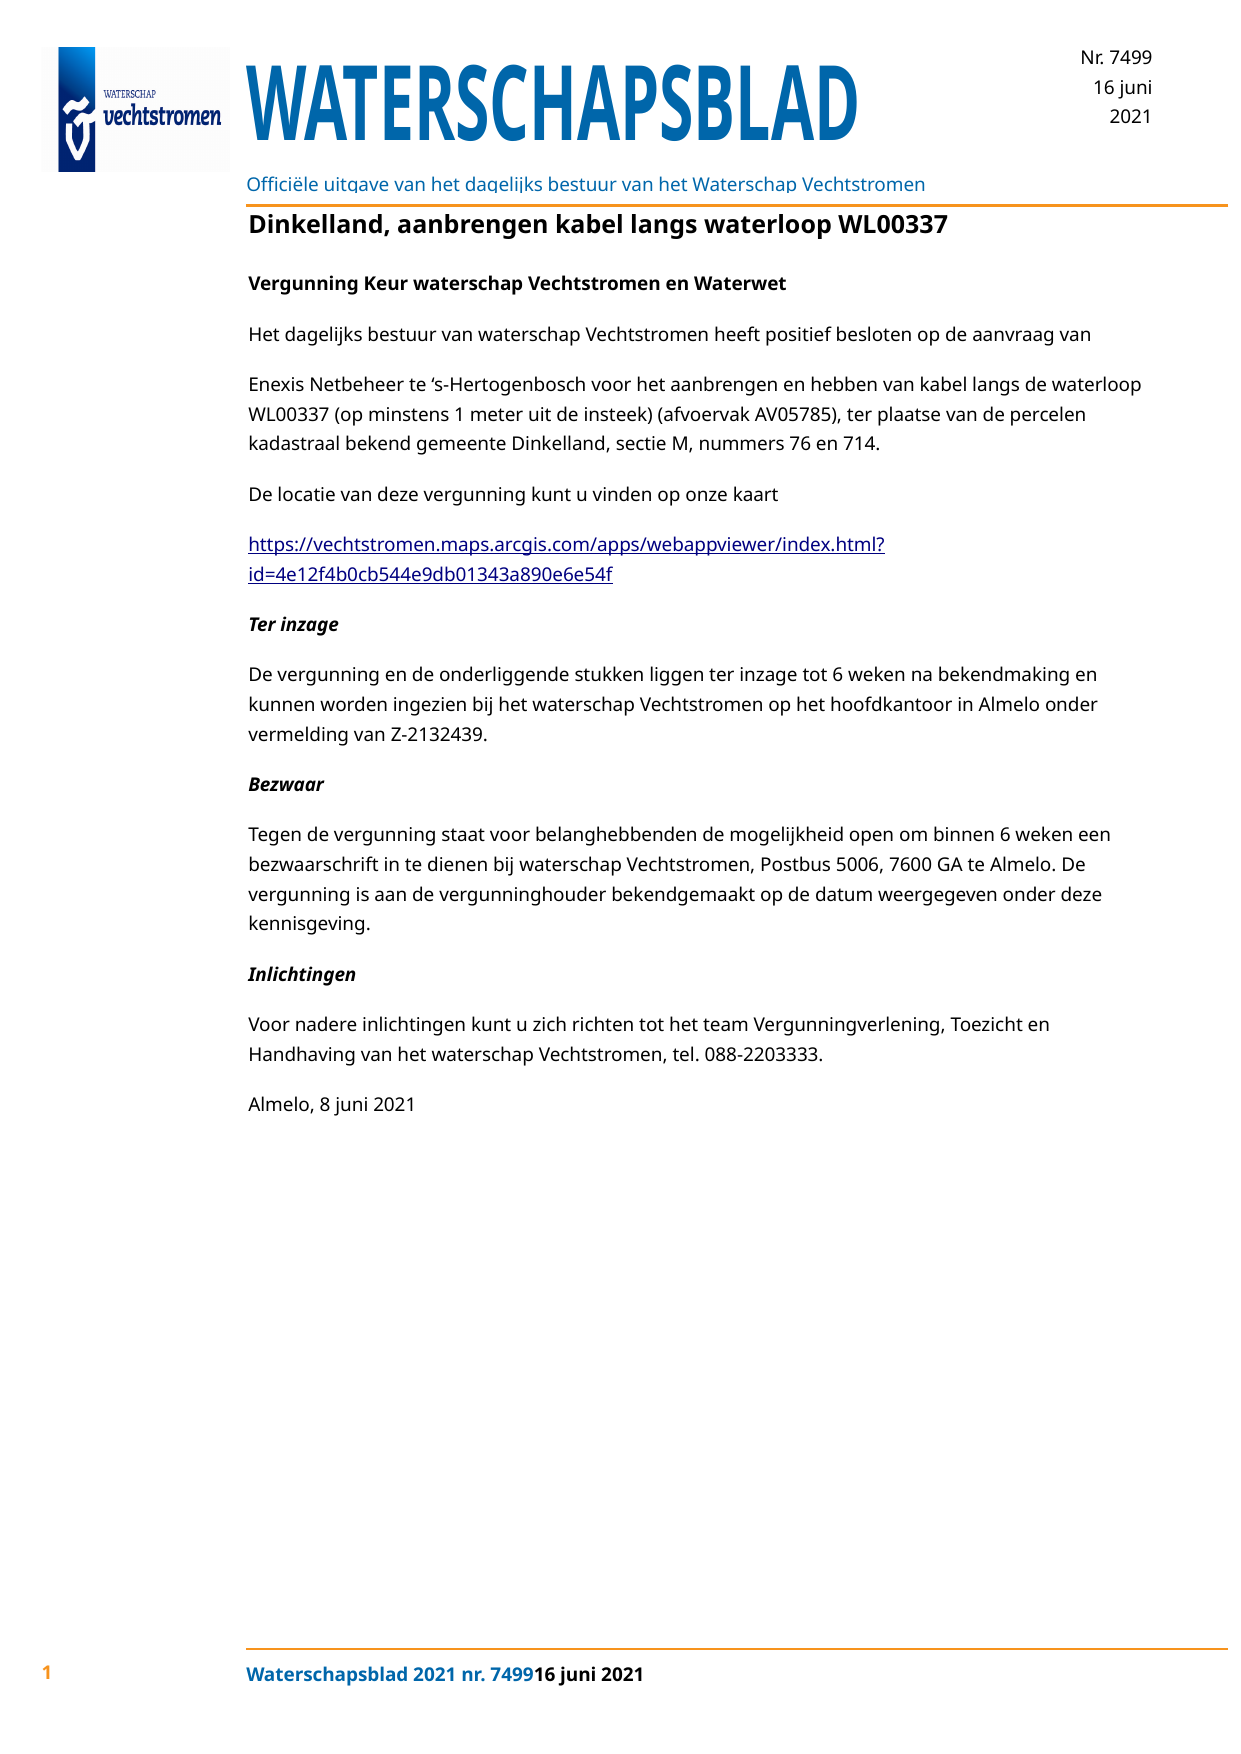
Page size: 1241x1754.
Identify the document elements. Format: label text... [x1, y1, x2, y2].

text https://vechtstromen.maps.arcgis.com/apps/webappviewer/index.html?id=4e12f4b0cb544e9db01343a890e6e54f [248, 531, 1152, 586]
text De vergunning en de onderliggende stukken liggen ter inzage tot 6 weken na bekendmaking en kunnen worden ingezien bij het waterschap Vechtstromen op het hoofdkantoor in Almelo onder vermelding van Z-2132439. [248, 662, 1152, 746]
text Almelo, 8 juni 2021 [248, 1091, 1152, 1117]
text Bezwaar [248, 771, 1152, 797]
text De locatie van deze vergunning kunt u vinden op onze kaart [248, 481, 1152, 506]
text Inlichtingen [248, 961, 1152, 986]
text Het dagelijks bestuur van waterschap Vechtstromen heeft positief besloten op de aanvraag van [248, 321, 1152, 346]
text Enexis Netbeheer te ‘s-Hertogenbosch voor het aanbrengen en hebben van kabel langs de waterloop WL00337 (op minstens 1 meter uit de insteek) (afvoervak AV05785), ter plaatse van de percelen kadastraal bekend gemeente Dinkelland, sectie M, nummers 76 en 714. [248, 371, 1152, 456]
text Voor nadere inlichtingen kunt u zich richten tot het team Vergunningverlening, Toezicht en Handhaving van het waterschap Vechtstromen, tel. 088-2203333. [248, 1011, 1152, 1066]
text Dinkelland, aanbrengen kabel langs waterloop WL00337 [248, 207, 1152, 241]
text Ter inzage [248, 611, 1152, 637]
text Vergunning Keur waterschap Vechtstromen en Waterwet [248, 270, 1152, 296]
text Tegen de vergunning staat voor belanghebbenden de mogelijkheid open om binnen 6 weken een bezwaarschrift in te dienen bij waterschap Vechtstromen, Postbus 5006, 7600 GA te Almelo. De vergunning is aan de vergunninghouder bekendgemaakt op de datum weergegeven onder deze kennisgeving. [248, 822, 1152, 936]
picture [41, 47, 231, 172]
